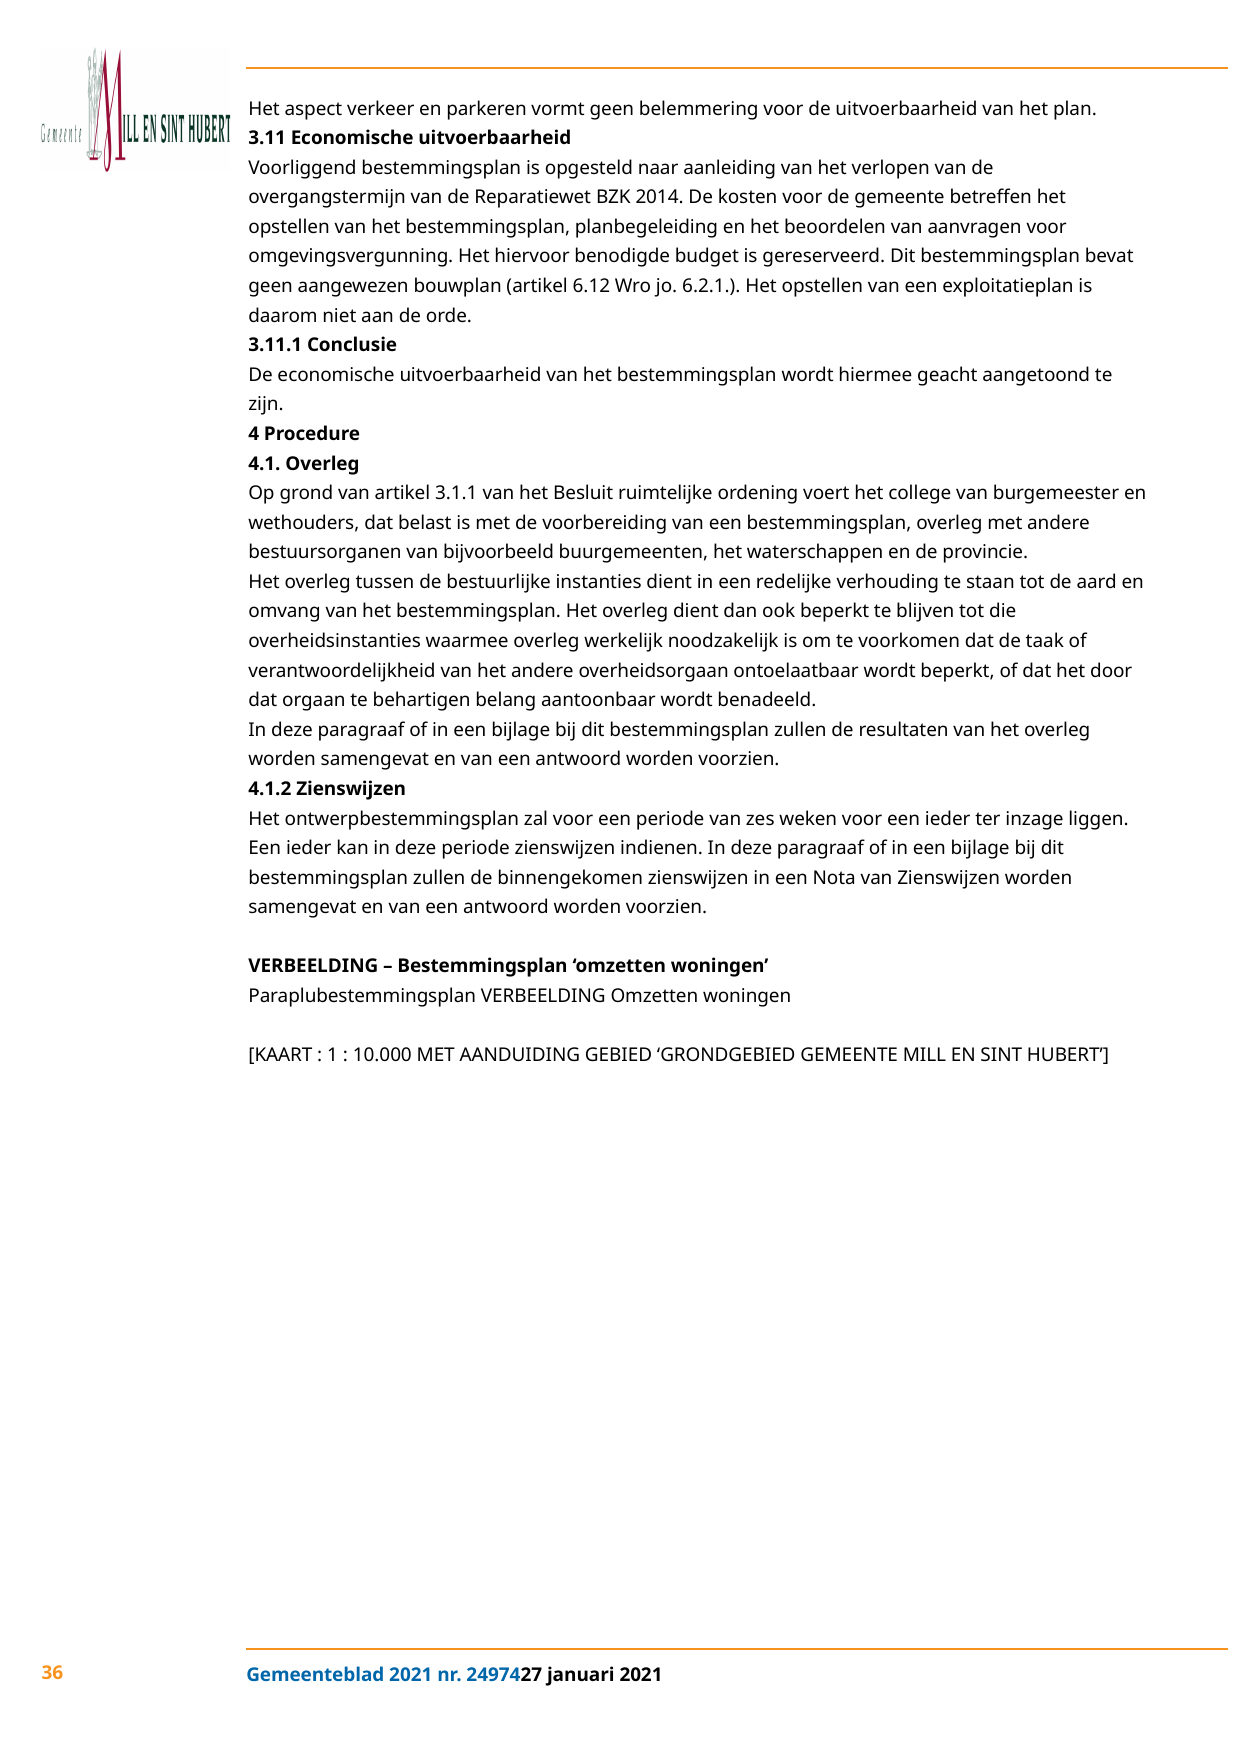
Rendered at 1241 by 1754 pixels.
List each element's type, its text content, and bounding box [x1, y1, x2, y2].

text 3.11.1 Conclusie [248, 331, 1152, 357]
text Het ontwerpbestemmingsplan zal voor een periode van zes weken voor een ieder ter inzage liggen. Een ieder kan in deze periode zienswijzen indienen. In deze paragraaf of in een bijlage bij dit bestemmingsplan zullen de binnengekomen zienswijzen in een Nota van Zienswijzen worden samengevat en van een antwoord worden voorzien. [248, 805, 1152, 919]
text Het aspect verkeer en parkeren vormt geen belemmering voor de uitvoerbaarheid van het plan. [248, 95, 1152, 121]
text In deze paragraaf of in een bijlage bij dit bestemmingsplan zullen de resultaten van het overleg worden samengevat en van een antwoord worden voorzien. [248, 716, 1152, 771]
text De economische uitvoerbaarheid van het bestemmingsplan wordt hiermee geacht aangetoond te zijn. [248, 361, 1152, 416]
text Op grond van artikel 3.1.1 van het Besluit ruimtelijke ordening voert het college van burgemeester en wethouders, dat belast is met de voorbereiding van een bestemmingsplan, overleg met andere bestuursorganen van bijvoorbeeld buurgemeenten, het waterschappen en de provincie. [248, 479, 1152, 564]
text [KAART : 1 : 10.000 MET AANDUIDING GEBIED ‘GRONDGEBIED GEMEENTE MILL EN SINT HUBERT’] [248, 1041, 1152, 1067]
text VERBEELDING – Bestemmingsplan ‘omzetten woningen’ [248, 953, 1152, 978]
text Het overleg tussen de bestuurlijke instanties dient in een redelijke verhouding te staan tot de aard en omvang van het bestemmingsplan. Het overleg dient dan ook beperkt te blijven tot die overheidsinstanties waarmee overleg werkelijk noodzakelijk is om te voorkomen dat de taak of verantwoordelijkheid van het andere overheidsorgaan ontoelaatbaar wordt beperkt, of dat het door dat orgaan te behartigen belang aantoonbaar wordt benadeeld. [248, 568, 1152, 712]
text 4.1.2 Zienswijzen [248, 775, 1152, 801]
text Paraplubestemmingsplan VERBEELDING Omzetten woningen [248, 982, 1152, 1008]
text 4 Procedure [248, 420, 1152, 446]
text Voorliggend bestemmingsplan is opgesteld naar aanleiding van het verlopen van de overgangstermijn van de Reparatiewet BZK 2014. De kosten voor de gemeente betreffen het opstellen van het bestemmingsplan, planbegeleiding en het beoordelen van aanvragen voor omgevingsvergunning. Het hiervoor benodigde budget is gereserveerd. Dit bestemmingsplan bevat geen aangewezen bouwplan (artikel 6.12 Wro jo. 6.2.1.). Het opstellen van een exploitatieplan is daarom niet aan de orde. [248, 154, 1152, 328]
text 4.1. Overleg [248, 450, 1152, 476]
text 3.11 Economische uitvoerbaarheid [248, 124, 1152, 150]
picture [41, 47, 231, 172]
